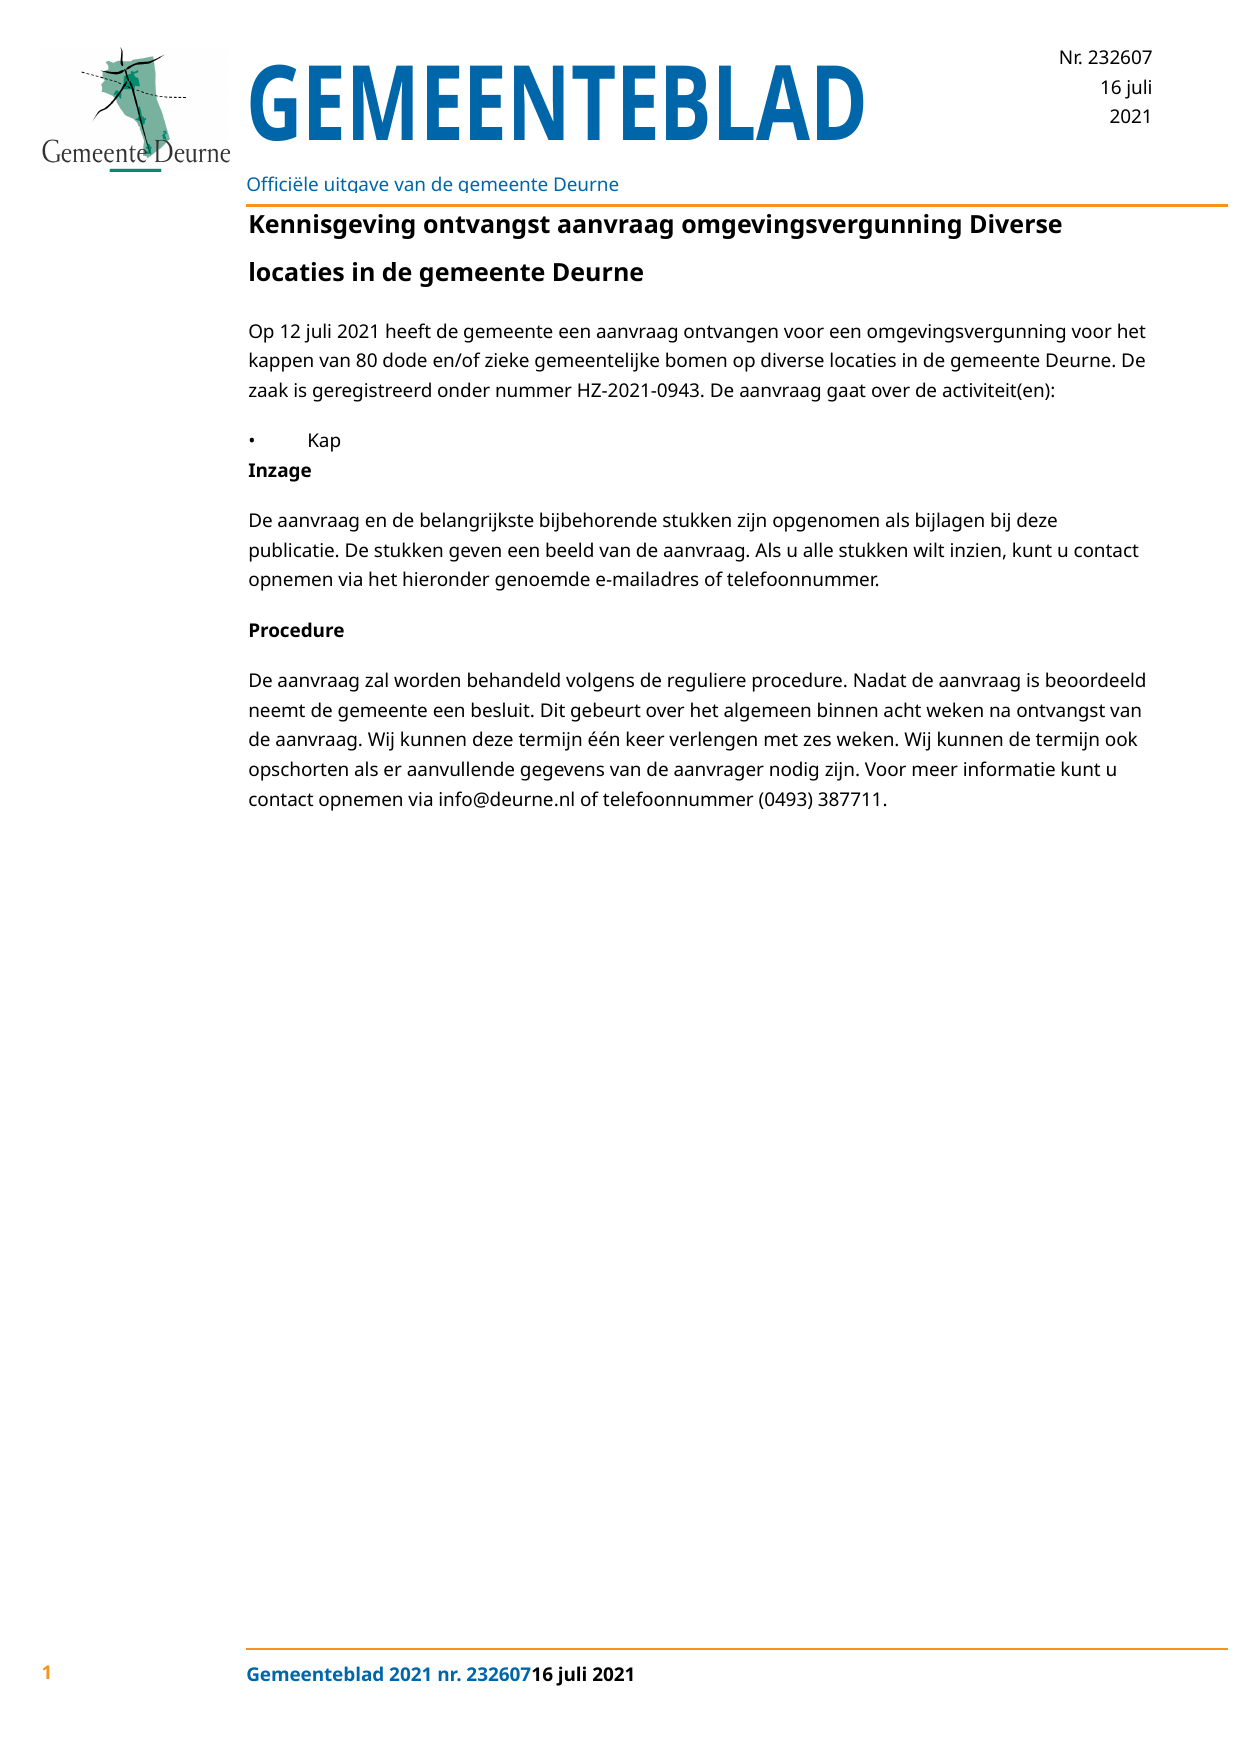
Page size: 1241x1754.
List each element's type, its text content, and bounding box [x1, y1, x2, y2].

list Kap [248, 427, 1152, 453]
text Inzage [248, 457, 1152, 483]
text Kennisgeving ontvangst aanvraag omgevingsvergunning Diverse locaties in de gemeente Deurne [248, 207, 1152, 288]
text Op 12 juli 2021 heeft de gemeente een aanvraag ontvangen voor een omgevingsvergunning voor het kappen van 80 dode en/of zieke gemeentelijke bomen op diverse locaties in de gemeente Deurne. De zaak is geregistreerd onder nummer HZ-2021-0943. De aanvraag gaat over de activiteit(en): [248, 318, 1152, 403]
text De aanvraag zal worden behandeld volgens de reguliere procedure. Nadat de aanvraag is beoordeeld neemt de gemeente een besluit. Dit gebeurt over het algemeen binnen acht weken na ontvangst van de aanvraag. Wij kunnen deze termijn één keer verlengen met zes weken. Wij kunnen de termijn ook opschorten als er aanvullende gegevens van de aanvrager nodig zijn. Voor meer informatie kunt u contact opnemen via info@deurne.nl of telefoonnummer (0493) 387711. [248, 667, 1152, 812]
picture [41, 47, 231, 172]
text De aanvraag en de belangrijkste bijbehorende stukken zijn opgenomen als bijlagen bij deze publicatie. De stukken geven een beeld van de aanvraag. Als u alle stukken wilt inzien, kunt u contact opnemen via het hieronder genoemde e-mailadres of telefoonnummer. [248, 507, 1152, 592]
text Procedure [248, 617, 1152, 643]
